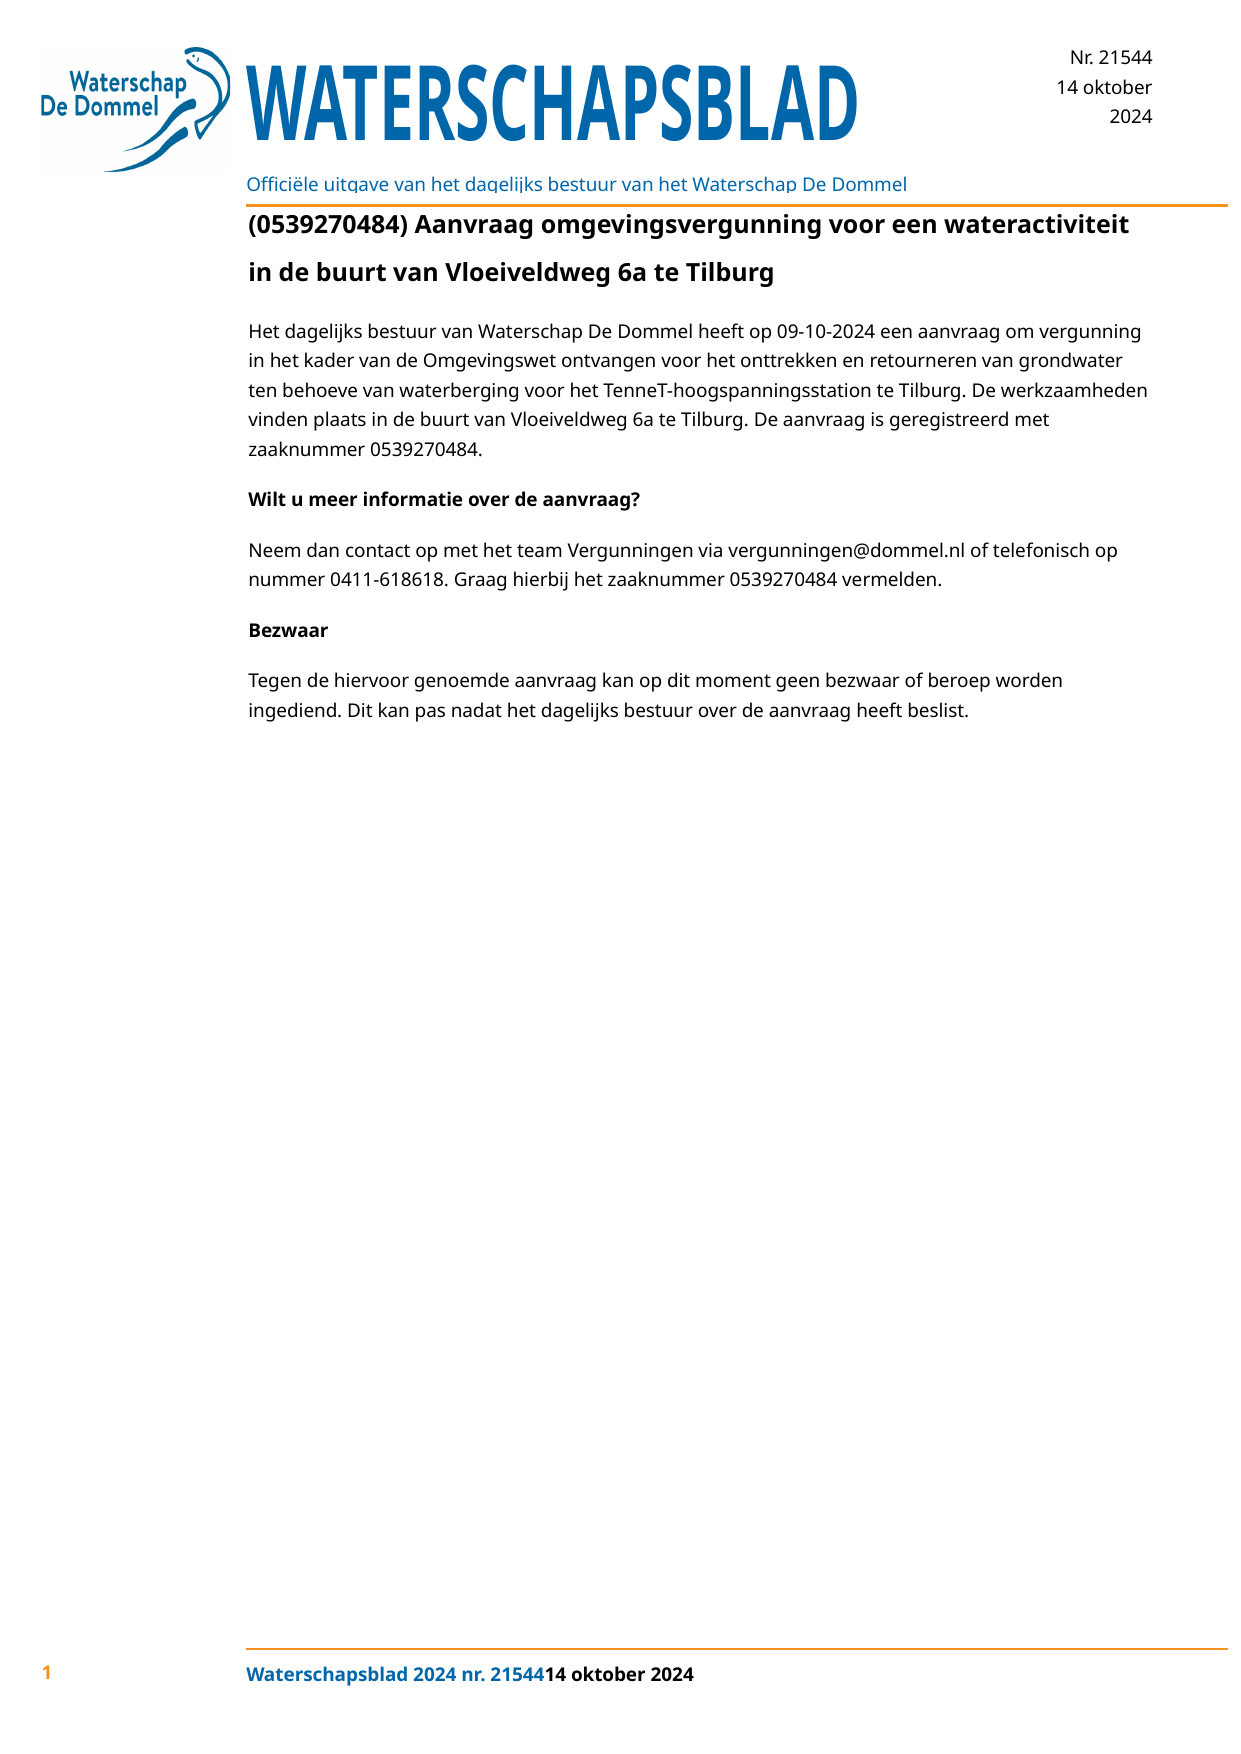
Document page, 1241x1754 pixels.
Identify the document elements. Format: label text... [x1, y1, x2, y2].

text Wilt u meer informatie over de aanvraag? [248, 487, 1152, 512]
text Neem dan contact op met het team Vergunningen via vergunningen@dommel.nl of telefonisch op nummer 0411-618618. Graag hierbij het zaaknummer 0539270484 vermelden. [248, 537, 1152, 592]
picture [198, 118, 210, 131]
text Tegen de hiervoor genoemde aanvraag kan op dit moment geen bezwaar of beroep worden ingediend. Dit kan pas nadat het dagelijks bestuur over de aanvraag heeft beslist. [248, 667, 1152, 723]
picture [41, 47, 231, 172]
text Bezwaar [248, 617, 1152, 643]
picture [204, 47, 231, 76]
text Het dagelijks bestuur van Waterschap De Dommel heeft op 09-10-2024 een aanvraag om vergunning in het kader van de Omgevingswet ontvangen voor het onttrekken en retourneren van grondwater ten behoeve van waterberging voor het TenneT-hoogspanningsstation te Tilburg. De werkzaamheden vinden plaats in de buurt van Vloeiveldweg 6a te Tilburg. De aanvraag is geregistreerd met zaaknummer 0539270484. [248, 318, 1152, 462]
picture [45, 99, 51, 111]
text (0539270484) Aanvraag omgevingsvergunning voor een wateractiviteit in de buurt van Vloeiveldweg 6a te Tilburg [248, 207, 1152, 288]
